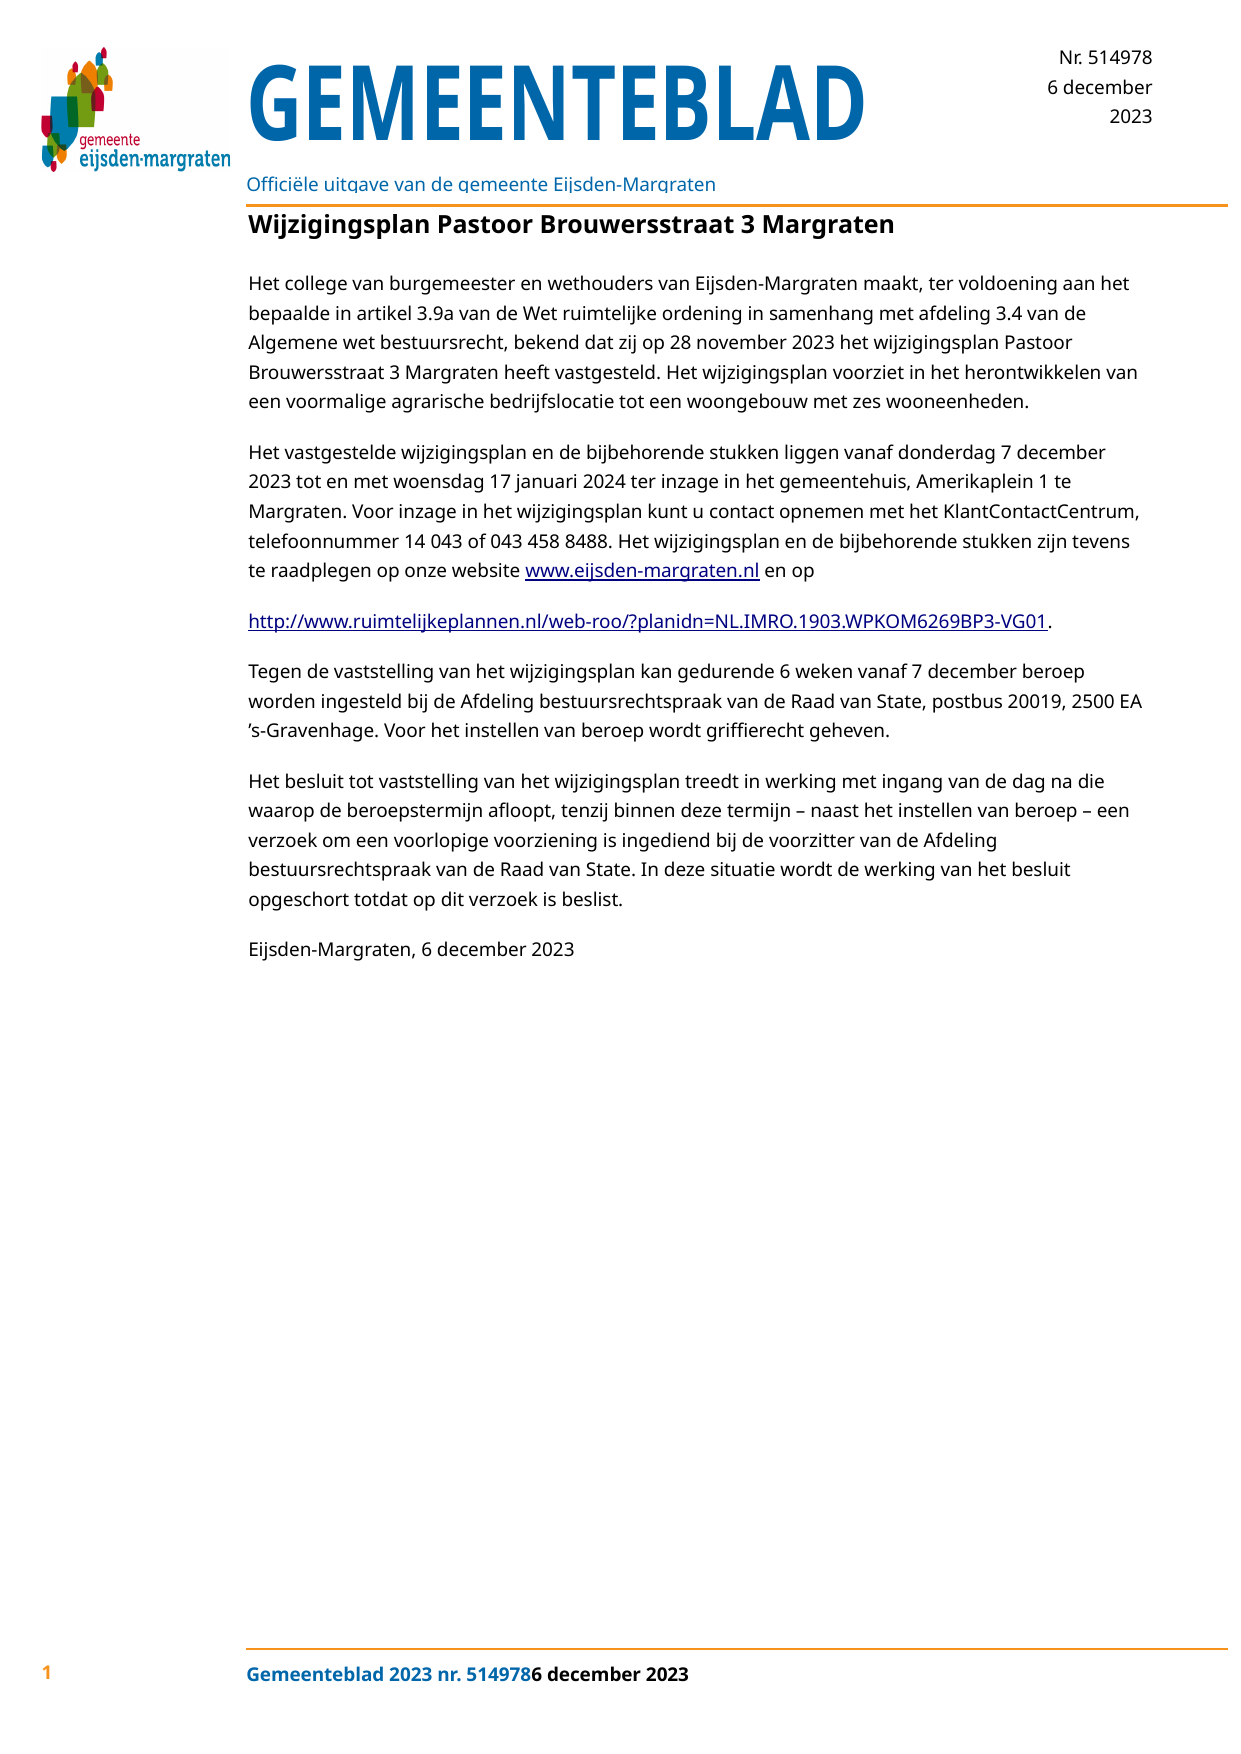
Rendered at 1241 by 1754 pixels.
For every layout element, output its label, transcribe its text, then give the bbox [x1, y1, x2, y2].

text Wijzigingsplan Pastoor Brouwersstraat 3 Margraten [248, 207, 1152, 241]
text Het college van burgemeester en wethouders van Eijsden-Margraten maakt, ter voldoening aan het bepaalde in artikel 3.9a van de Wet ruimtelijke ordening in samenhang met afdeling 3.4 van de Algemene wet bestuursrecht, bekend dat zij op 28 november 2023 het wijzigingsplan Pastoor Brouwersstraat 3 Margraten heeft vastgesteld. Het wijzigingsplan voorziet in het herontwikkelen van een voormalige agrarische bedrijfslocatie tot een woongebouw met zes wooneenheden. [248, 270, 1152, 414]
text Tegen de vaststelling van het wijzigingsplan kan gedurende 6 weken vanaf 7 december beroep worden ingesteld bij de Afdeling bestuursrechtspraak van de Raad van State, postbus 20019, 2500 EA ’s-Gravenhage. Voor het instellen van beroep wordt griffierecht geheven. [248, 658, 1152, 743]
picture [41, 47, 231, 172]
text Het besluit tot vaststelling van het wijzigingsplan treedt in werking met ingang van de dag na die waarop de beroepstermijn afloopt, tenzij binnen deze termijn – naast het instellen van beroep – een verzoek om een voorlopige voorziening is ingediend bij de voorzitter van de Afdeling bestuursrechtspraak van de Raad van State. In deze situatie wordt de werking van het besluit opgeschort totdat op dit verzoek is beslist. [248, 768, 1152, 912]
text http://www.ruimtelijkeplannen.nl/web-roo/?planidn=NL.IMRO.1903.WPKOM6269BP3-VG01. [248, 608, 1152, 633]
text Het vastgestelde wijzigingsplan en de bijbehorende stukken liggen vanaf donderdag 7 december 2023 tot en met woensdag 17 januari 2024 ter inzage in het gemeentehuis, Amerikaplein 1 te Margraten. Voor inzage in het wijzigingsplan kunt u contact opnemen met het KlantContactCentrum, telefoonnummer 14 043 of 043 458 8488. Het wijzigingsplan en de bijbehorende stukken zijn tevens te raadplegen op onze website www.eijsden-margraten.nl en op [248, 439, 1152, 583]
text Eijsden-Margraten, 6 december 2023 [248, 937, 1152, 962]
